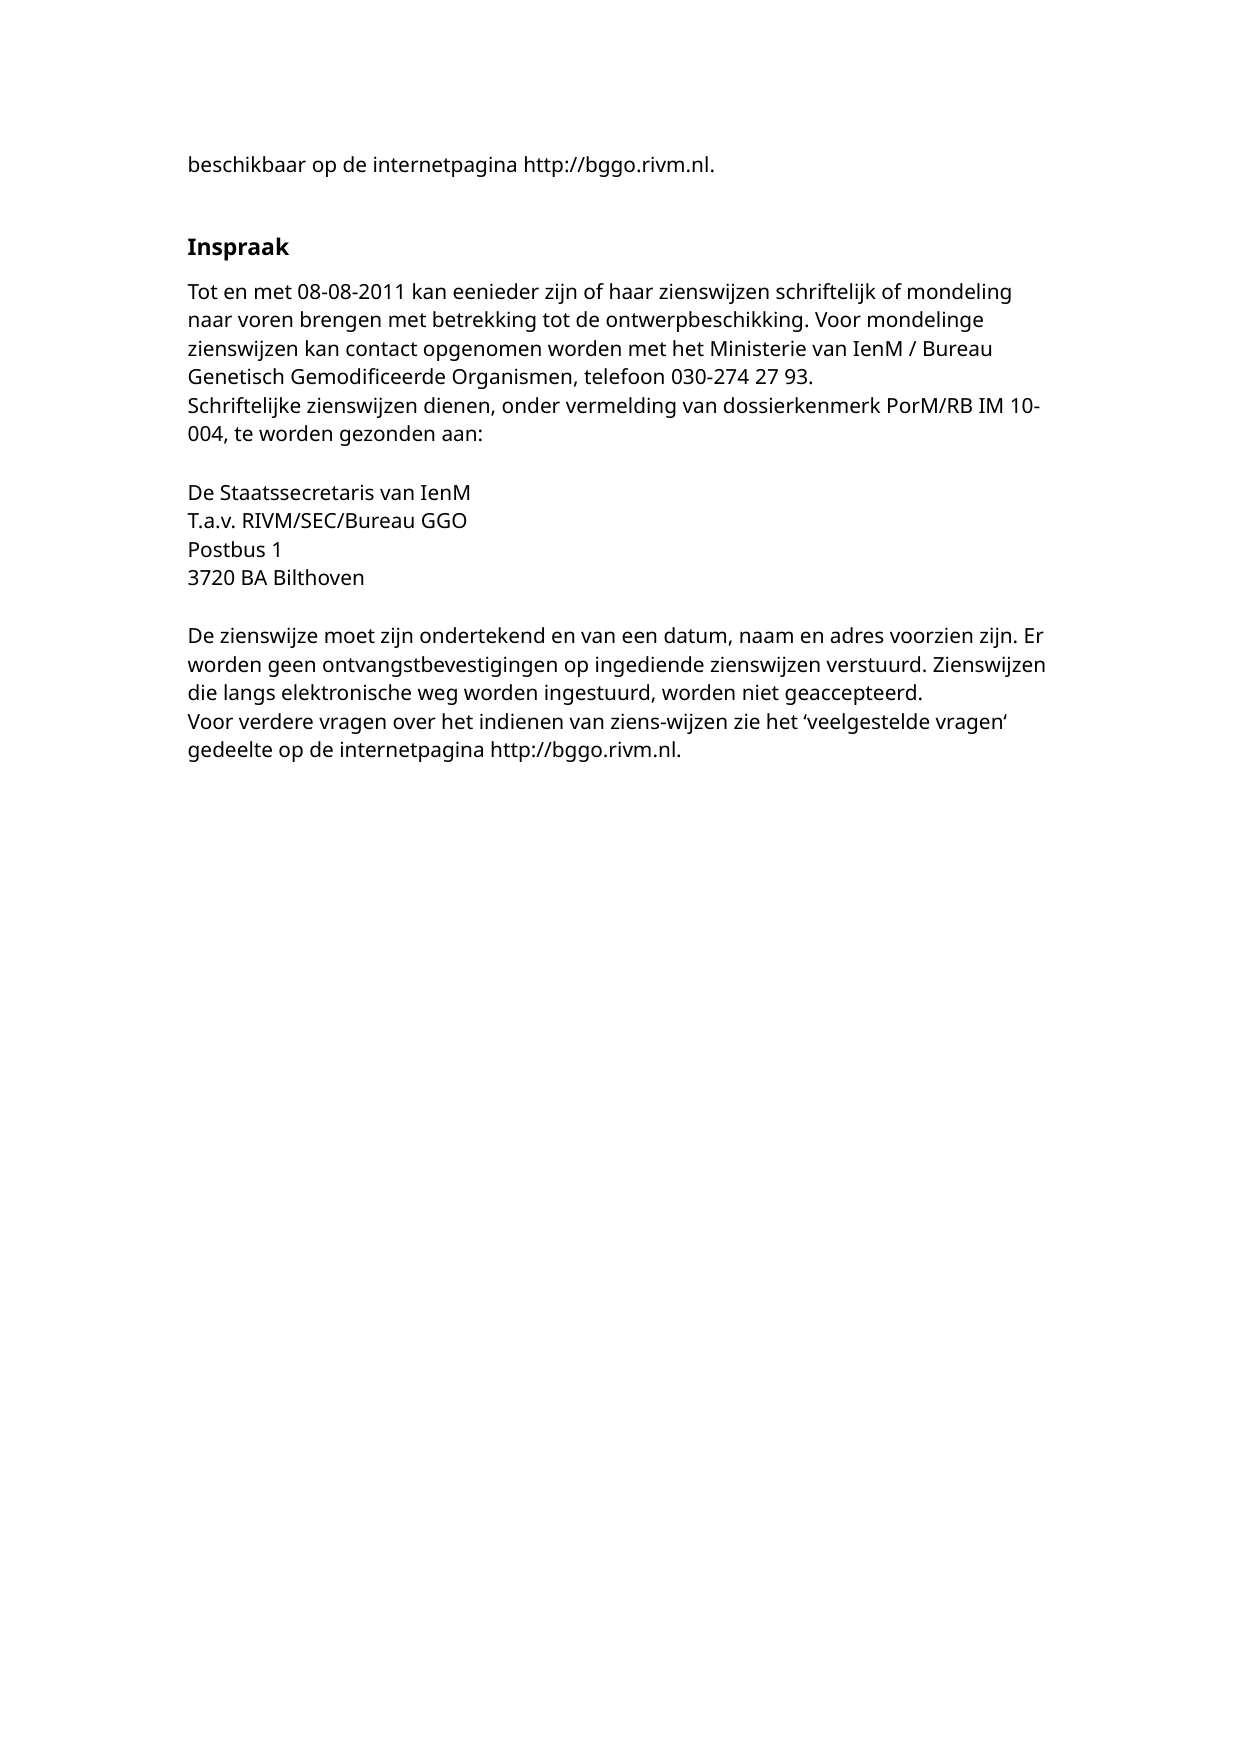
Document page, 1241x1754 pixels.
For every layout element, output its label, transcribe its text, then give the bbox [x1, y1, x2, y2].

text beschikbaar op de internetpagina http://bggo.rivm.nl. [187, 150, 1053, 178]
text Postbus 1 [187, 535, 1053, 563]
subtitle Inspraak [187, 231, 1053, 262]
text Tot en met 08-08-2011 kan eenieder zijn of haar zienswijzen schriftelijk of mondeling naar voren brengen met betrekking tot de ontwerpbeschikking. Voor mondelinge zienswijzen kan contact opgenomen worden met het Ministerie van IenM / Bureau Genetisch Gemodificeerde Organismen, telefoon 030-274 27 93. [187, 277, 1053, 391]
text De Staatssecretaris van IenM [187, 478, 1053, 506]
text T.a.v. RIVM/SEC/Bureau GGO [187, 506, 1053, 535]
text Voor verdere vragen over het indienen van ziens-wijzen zie het ‘veelgestelde vragen‘ gedeelte op de internetpagina http://bggo.rivm.nl. [187, 707, 1053, 764]
text 3720 BA Bilthoven [187, 563, 1053, 592]
text De zienswijze moet zijn ondertekend en van een datum, naam en adres voorzien zijn. Er worden geen ontvangstbevestigingen op ingediende zienswijzen verstuurd. Zienswijzen die langs elektronische weg worden ingestuurd, worden niet geaccepteerd. [187, 622, 1053, 707]
text Schriftelijke zienswijzen dienen, onder vermelding van dossierkenmerk PorM/RB IM 10-004, te worden gezonden aan: [187, 391, 1053, 448]
